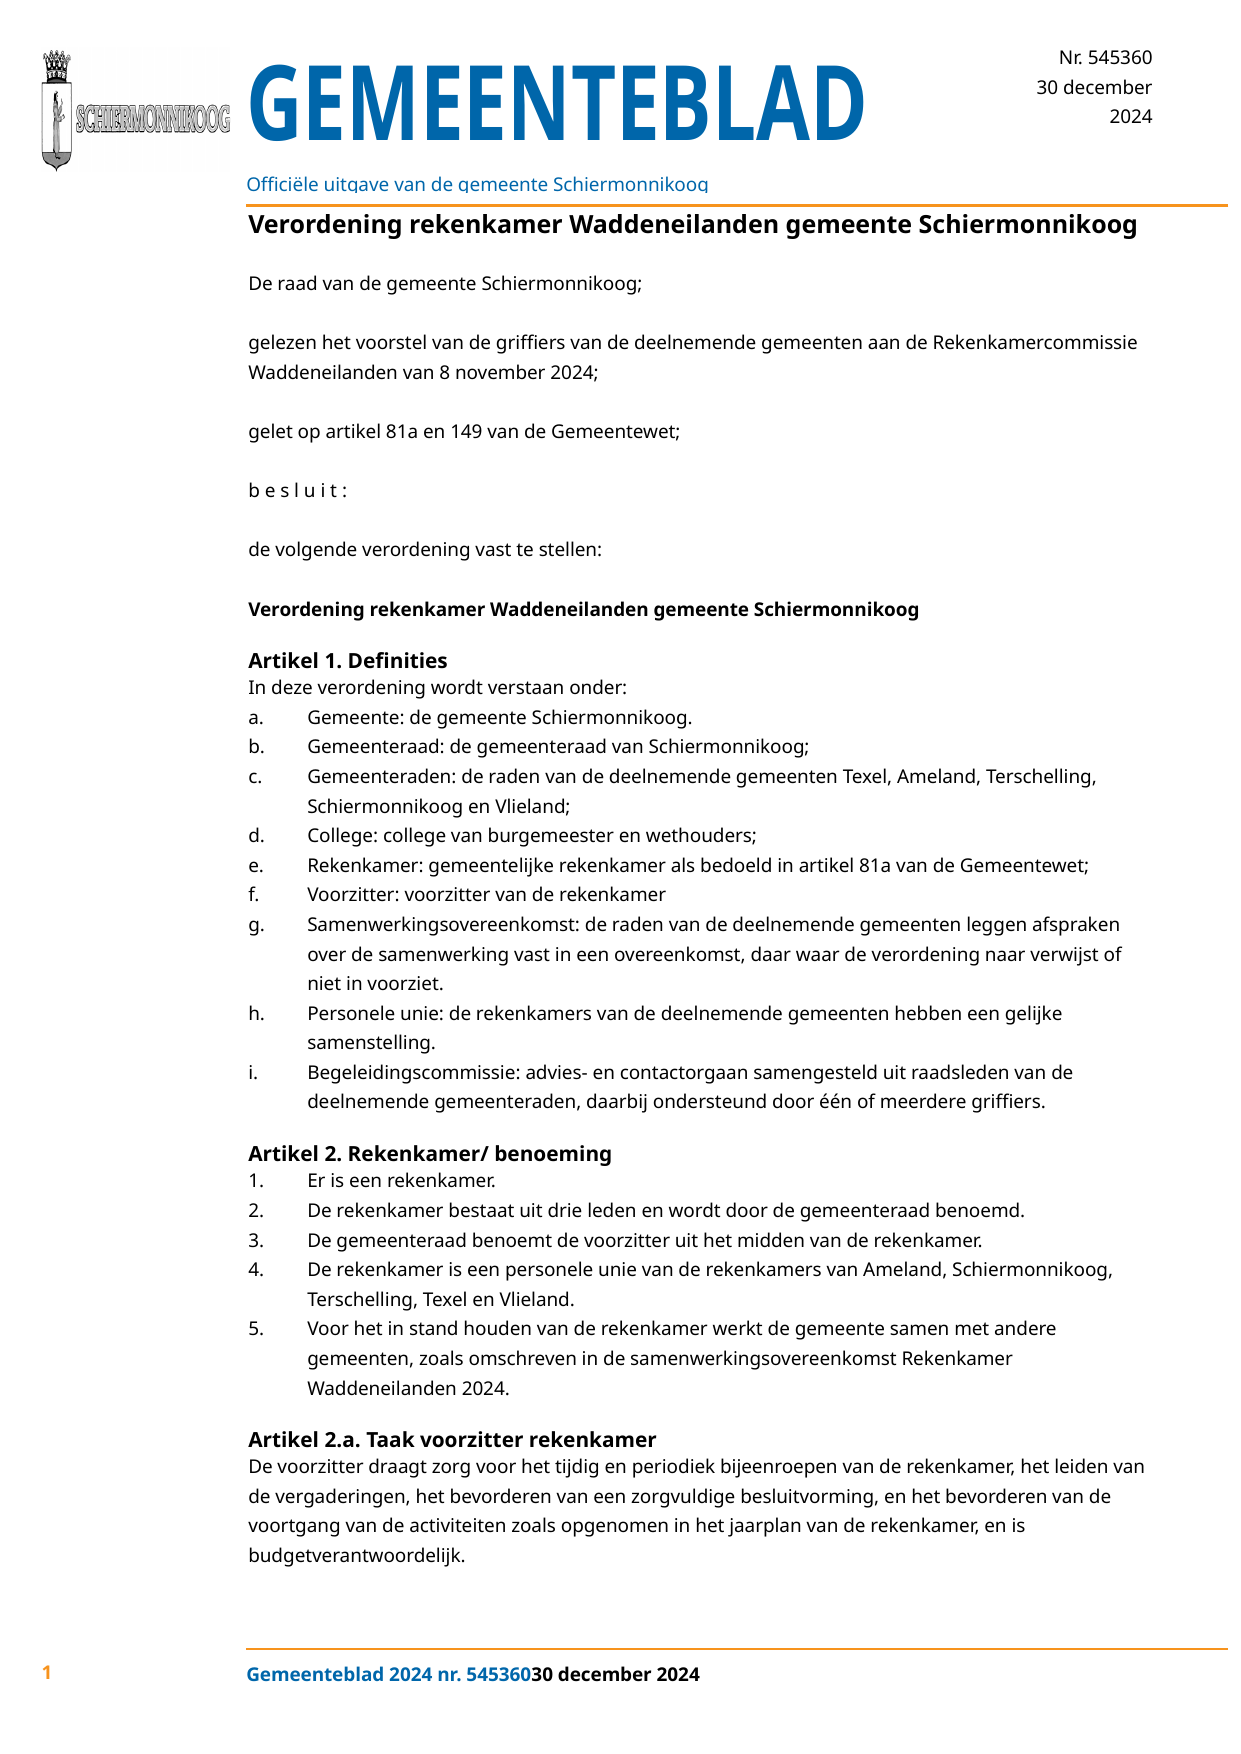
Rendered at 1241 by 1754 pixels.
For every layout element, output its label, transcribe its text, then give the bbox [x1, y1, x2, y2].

list Voorzitter: voorzitter van de rekenkamer [248, 882, 1152, 907]
list Samenwerkingsovereenkomst: de raden van de deelnemende gemeenten leggen afspraken over de samenwerking vast in een overeenkomst, daar waar de verordening naar verwijst of niet in voorziet. [248, 911, 1152, 996]
list Gemeente: de gemeente Schiermonnikoog. [248, 704, 1152, 730]
text In deze verordening wordt verstaan onder: [248, 674, 1152, 700]
list Personele unie: de rekenkamers van de deelnemende gemeenten hebben een gelijke samenstelling. [248, 1000, 1152, 1055]
text b e s l u i t : [248, 477, 1152, 503]
text de volgende verordening vast te stellen: [248, 537, 1152, 562]
list De gemeenteraad benoemt de voorzitter uit het midden van de rekenkamer. [248, 1227, 1152, 1252]
list Rekenkamer: gemeentelijke rekenkamer als bedoeld in artikel 81a van de Gemeentewet; [248, 852, 1152, 878]
text Verordening rekenkamer Waddeneilanden gemeente Schiermonnikoog [248, 207, 1152, 241]
text Artikel 2. Rekenkamer/ benoeming [248, 1139, 1152, 1168]
list De rekenkamer bestaat uit drie leden en wordt door de gemeenteraad benoemd. [248, 1197, 1152, 1223]
text Verordening rekenkamer Waddeneilanden gemeente Schiermonnikoog [248, 596, 1152, 621]
list Er is een rekenkamer. [248, 1168, 1152, 1193]
text Artikel 2.a. Taak voorzitter rekenkamer [248, 1425, 1152, 1453]
list Voor het in stand houden van de rekenkamer werkt de gemeente samen met andere gemeenten, zoals omschreven in de samenwerkingsovereenkomst Rekenkamer Waddeneilanden 2024. [248, 1316, 1152, 1400]
text De voorzitter draagt zorg voor het tijdig en periodiek bijeenroepen van de rekenkamer, het leiden van de vergaderingen, het bevorderen van een zorgvuldige besluitvorming, en het bevorderen van de voortgang van de activiteiten zoals opgenomen in het jaarplan van de rekenkamer, en is budgetverantwoordelijk. [248, 1453, 1152, 1568]
text Artikel 1. Definities [248, 646, 1152, 674]
list Gemeenteraad: de gemeenteraad van Schiermonnikoog; [248, 734, 1152, 759]
text gelet op artikel 81a en 149 van de Gemeentewet; [248, 418, 1152, 444]
list Gemeenteraden: de raden van de deelnemende gemeenten Texel, Ameland, Terschelling, Schiermonnikoog en Vlieland; [248, 763, 1152, 819]
list College: college van burgemeester en wethouders; [248, 822, 1152, 848]
text De raad van de gemeente Schiermonnikoog; [248, 270, 1152, 296]
text gelezen het voorstel van de griffiers van de deelnemende gemeenten aan de Rekenkamercommissie Waddeneilanden van 8 november 2024; [248, 329, 1152, 385]
list Begeleidingscommissie: advies- en contactorgaan samengesteld uit raadsleden van de deelnemende gemeenteraden, daarbij ondersteund door één of meerdere griffiers. [248, 1059, 1152, 1114]
list De rekenkamer is een personele unie van de rekenkamers van Ameland, Schiermonnikoog, Terschelling, Texel en Vlieland. [248, 1256, 1152, 1312]
picture [41, 47, 231, 172]
